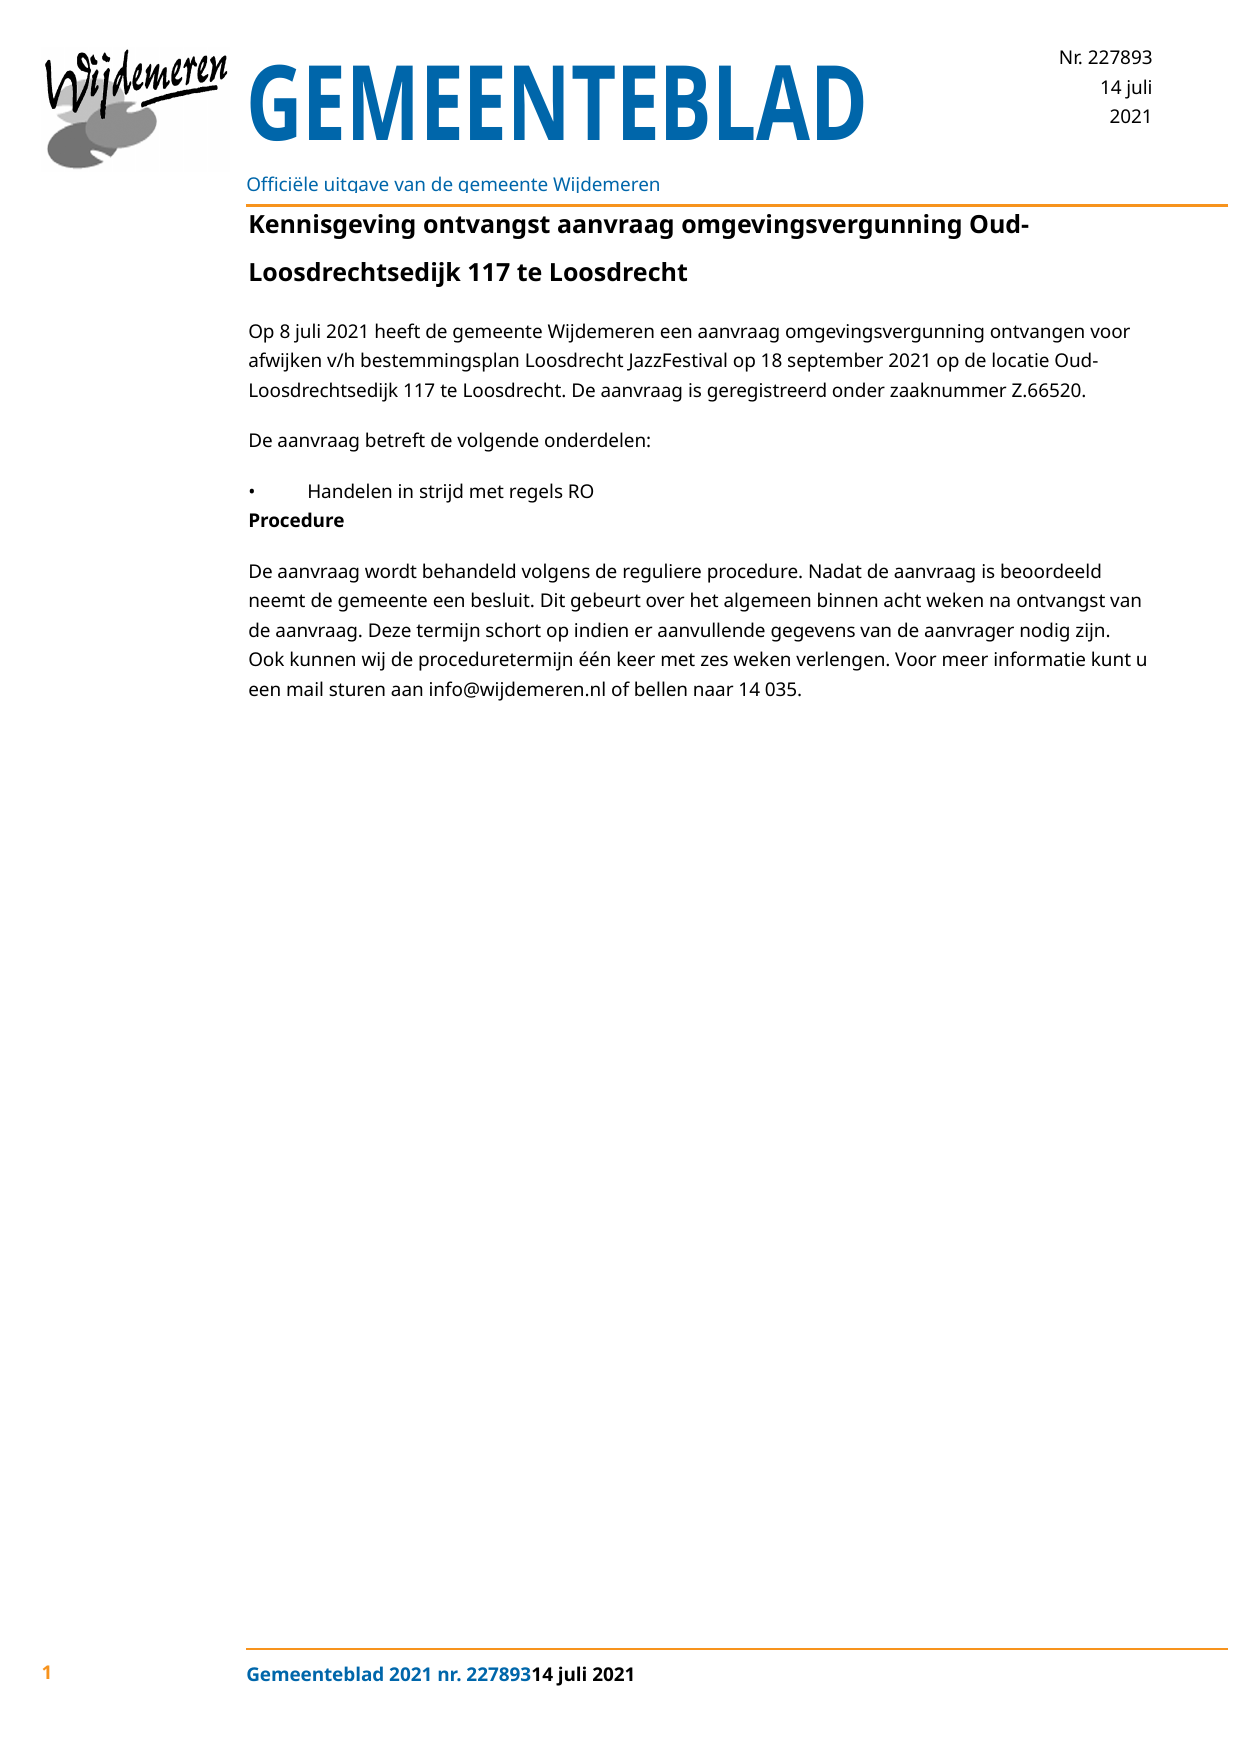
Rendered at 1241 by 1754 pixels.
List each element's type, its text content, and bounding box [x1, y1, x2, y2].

text Procedure [248, 507, 1152, 533]
text Op 8 juli 2021 heeft de gemeente Wijdemeren een aanvraag omgevingsvergunning ontvangen voor afwijken v/h bestemmingsplan Loosdrecht JazzFestival op 18 september 2021 op de locatie Oud-Loosdrechtsedijk 117 te Loosdrecht. De aanvraag is geregistreerd onder zaaknummer Z.66520. [248, 318, 1152, 403]
picture [41, 47, 231, 172]
text Kennisgeving ontvangst aanvraag omgevingsvergunning Oud-Loosdrechtsedijk 117 te Loosdrecht [248, 207, 1152, 288]
text De aanvraag wordt behandeld volgens de reguliere procedure. Nadat de aanvraag is beoordeeld neemt de gemeente een besluit. Dit gebeurt over het algemeen binnen acht weken na ontvangst van de aanvraag. Deze termijn schort op indien er aanvullende gegevens van de aanvrager nodig zijn. Ook kunnen wij de proceduretermijn één keer met zes weken verlengen. Voor meer informatie kunt u een mail sturen aan info@wijdemeren.nl of bellen naar 14 035. [248, 558, 1152, 702]
text De aanvraag betreft de volgende onderdelen: [248, 427, 1152, 453]
list Handelen in strijd met regels RO [248, 478, 1152, 504]
